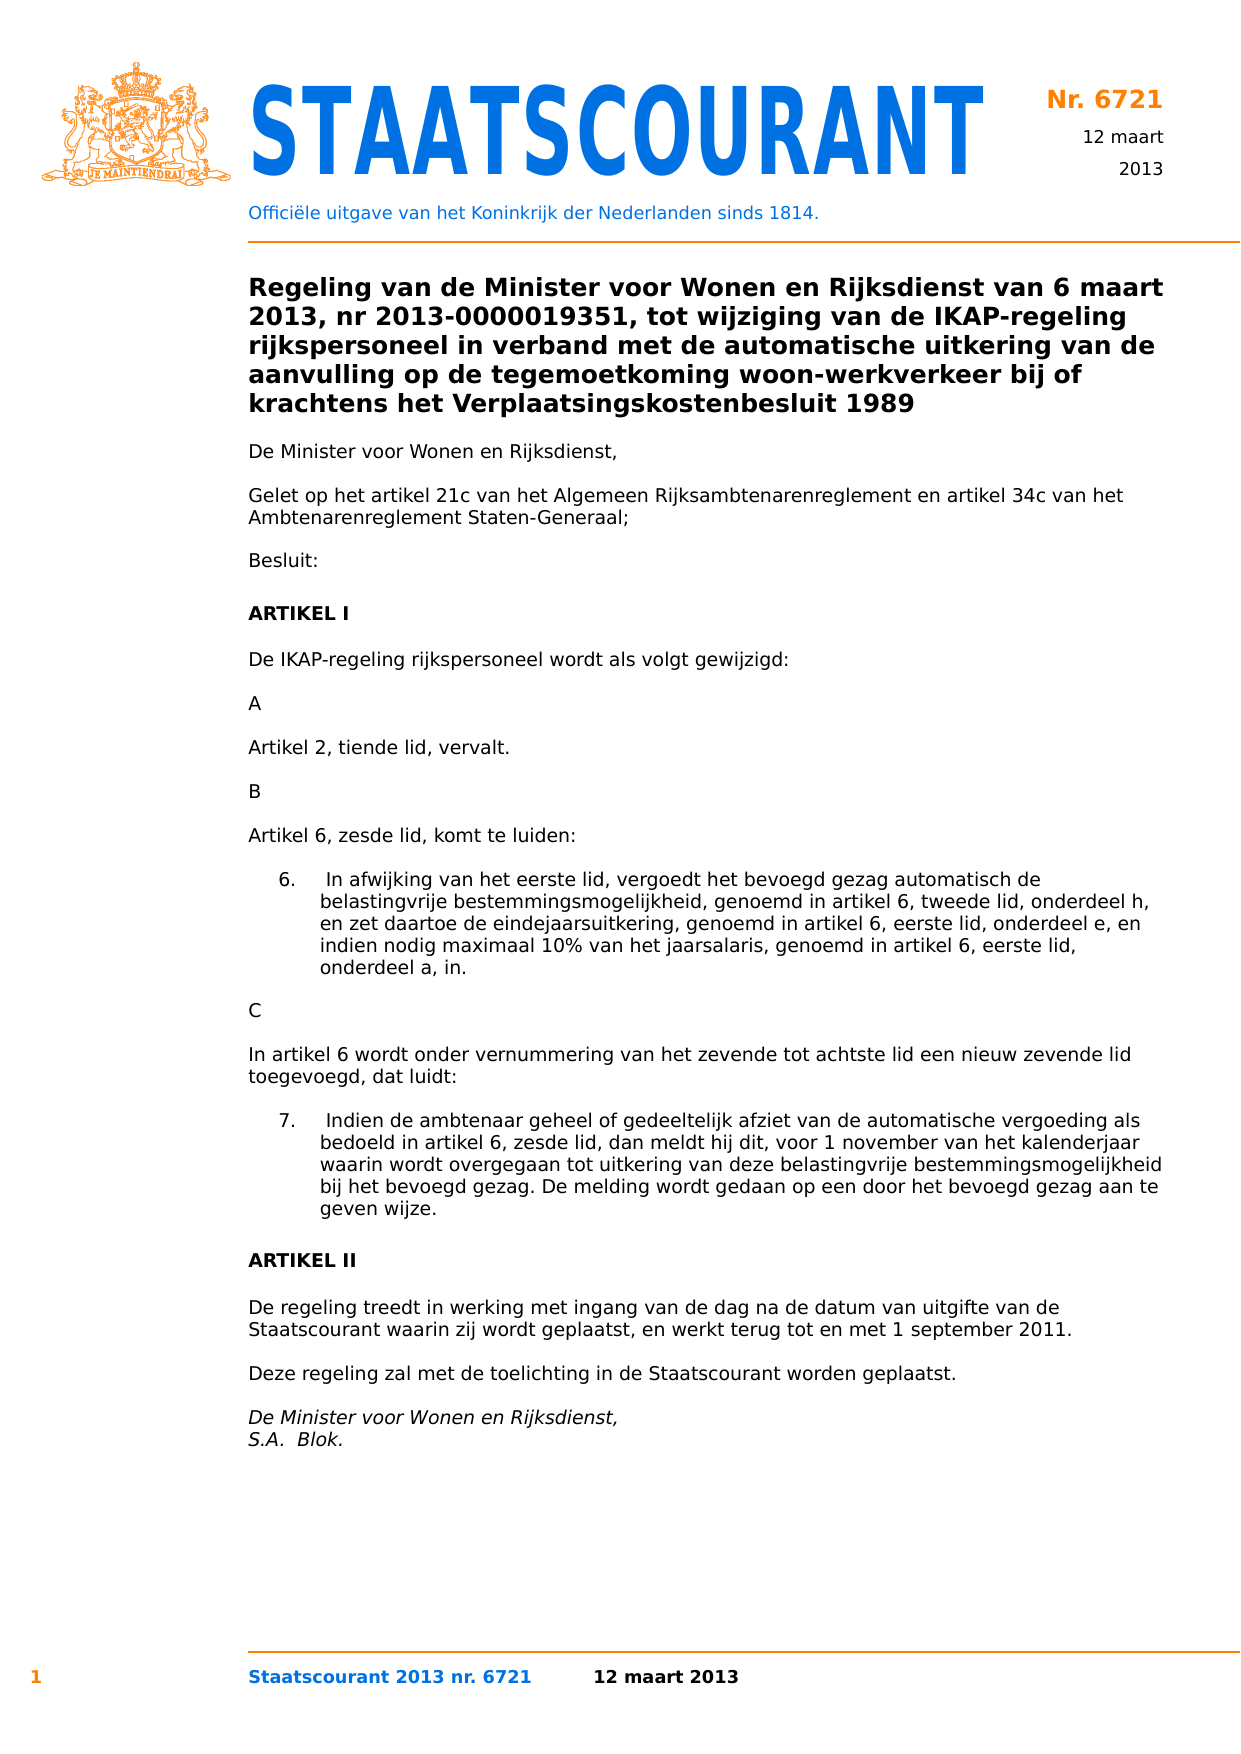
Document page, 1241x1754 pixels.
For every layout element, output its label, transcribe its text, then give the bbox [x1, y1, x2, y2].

text Artikel 2, tiende lid, vervalt. [248, 737, 1163, 759]
subtitle Regeling van de Minister voor Wonen en Rijksdienst van 6 maart 2013, nr 2013-0000019351, tot wijziging van de IKAP-regeling rijkspersoneel in verband met de automatische uitkering van de aanvulling op de tegemoetkoming woon-werkverkeer bij of krachtens het Verplaatsingskostenbesluit 1989 [248, 273, 1163, 419]
table_header Nr. 6721 [998, 62, 1240, 121]
text Gelet op het artikel 21c van het Algemeen Rijksambtenarenreglement en artikel 34c van het Ambtenarenreglement Staten-Generaal; [248, 484, 1163, 528]
text Deze regeling zal met de toelichting in de Staatscourant worden geplaatst. [248, 1363, 1163, 1385]
text A [248, 693, 1163, 715]
text 6. In afwijking van het eerste lid, vergoedt het bevoegd gezag automatisch de belastingvrije bestemmingsmogelijkheid, genoemd in artikel 6, tweede lid, onderdeel h, en zet daartoe de eindejaarsuitkering, genoemd in artikel 6, eerste lid, onderdeel e, en indien nodig maximaal 10% van het jaarsalaris, genoemd in artikel 6, eerste lid, onderdeel a, in. [278, 869, 1163, 978]
text In artikel 6 wordt onder vernummering van het zevende tot achtste lid een nieuw zevende lid toegevoegd, dat luidt: [248, 1044, 1163, 1088]
table_cell 12 maart [998, 121, 1240, 153]
subtitle ARTIKEL II [248, 1250, 1163, 1272]
text Artikel 6, zesde lid, komt te luiden: [248, 825, 1163, 847]
text De regeling treedt in werking met ingang van de dag na de datum van uitgifte van de Staatscourant waarin zij wordt geplaatst, en werkt terug tot en met 1 september 2011. [248, 1297, 1163, 1341]
table_cell Officiële uitgave van het Koninkrijk der Nederlanden sinds 1814. [248, 203, 1240, 241]
text De Minister voor Wonen en Rijksdienst, [248, 441, 1163, 463]
text 7. Indien de ambtenaar geheel of gedeeltelijk afziet van de automatische vergoeding als bedoeld in artikel 6, zesde lid, dan meldt hij dit, voor 1 november van het kalenderjaar waarin wordt overgegaan tot uitkering van deze belastingvrije bestemmingsmogelijkheid bij het bevoegd gezag. De melding wordt gedaan op een door het bevoegd gezag aan te geven wijze. [278, 1110, 1163, 1220]
text B [248, 781, 1163, 803]
table_header [25, 62, 248, 241]
text C [248, 1000, 1163, 1022]
table_header STAATSCOURANT [248, 62, 998, 203]
subtitle ARTIKEL I [248, 602, 1163, 624]
table_cell 2013 [998, 153, 1240, 203]
text De Minister voor Wonen en Rijksdienst, S.A. Blok. [248, 1407, 1163, 1451]
text Besluit: [248, 550, 1163, 572]
text De IKAP-regeling rijkspersoneel wordt als volgt gewijzigd: [248, 649, 1163, 671]
picture [41, 62, 231, 186]
